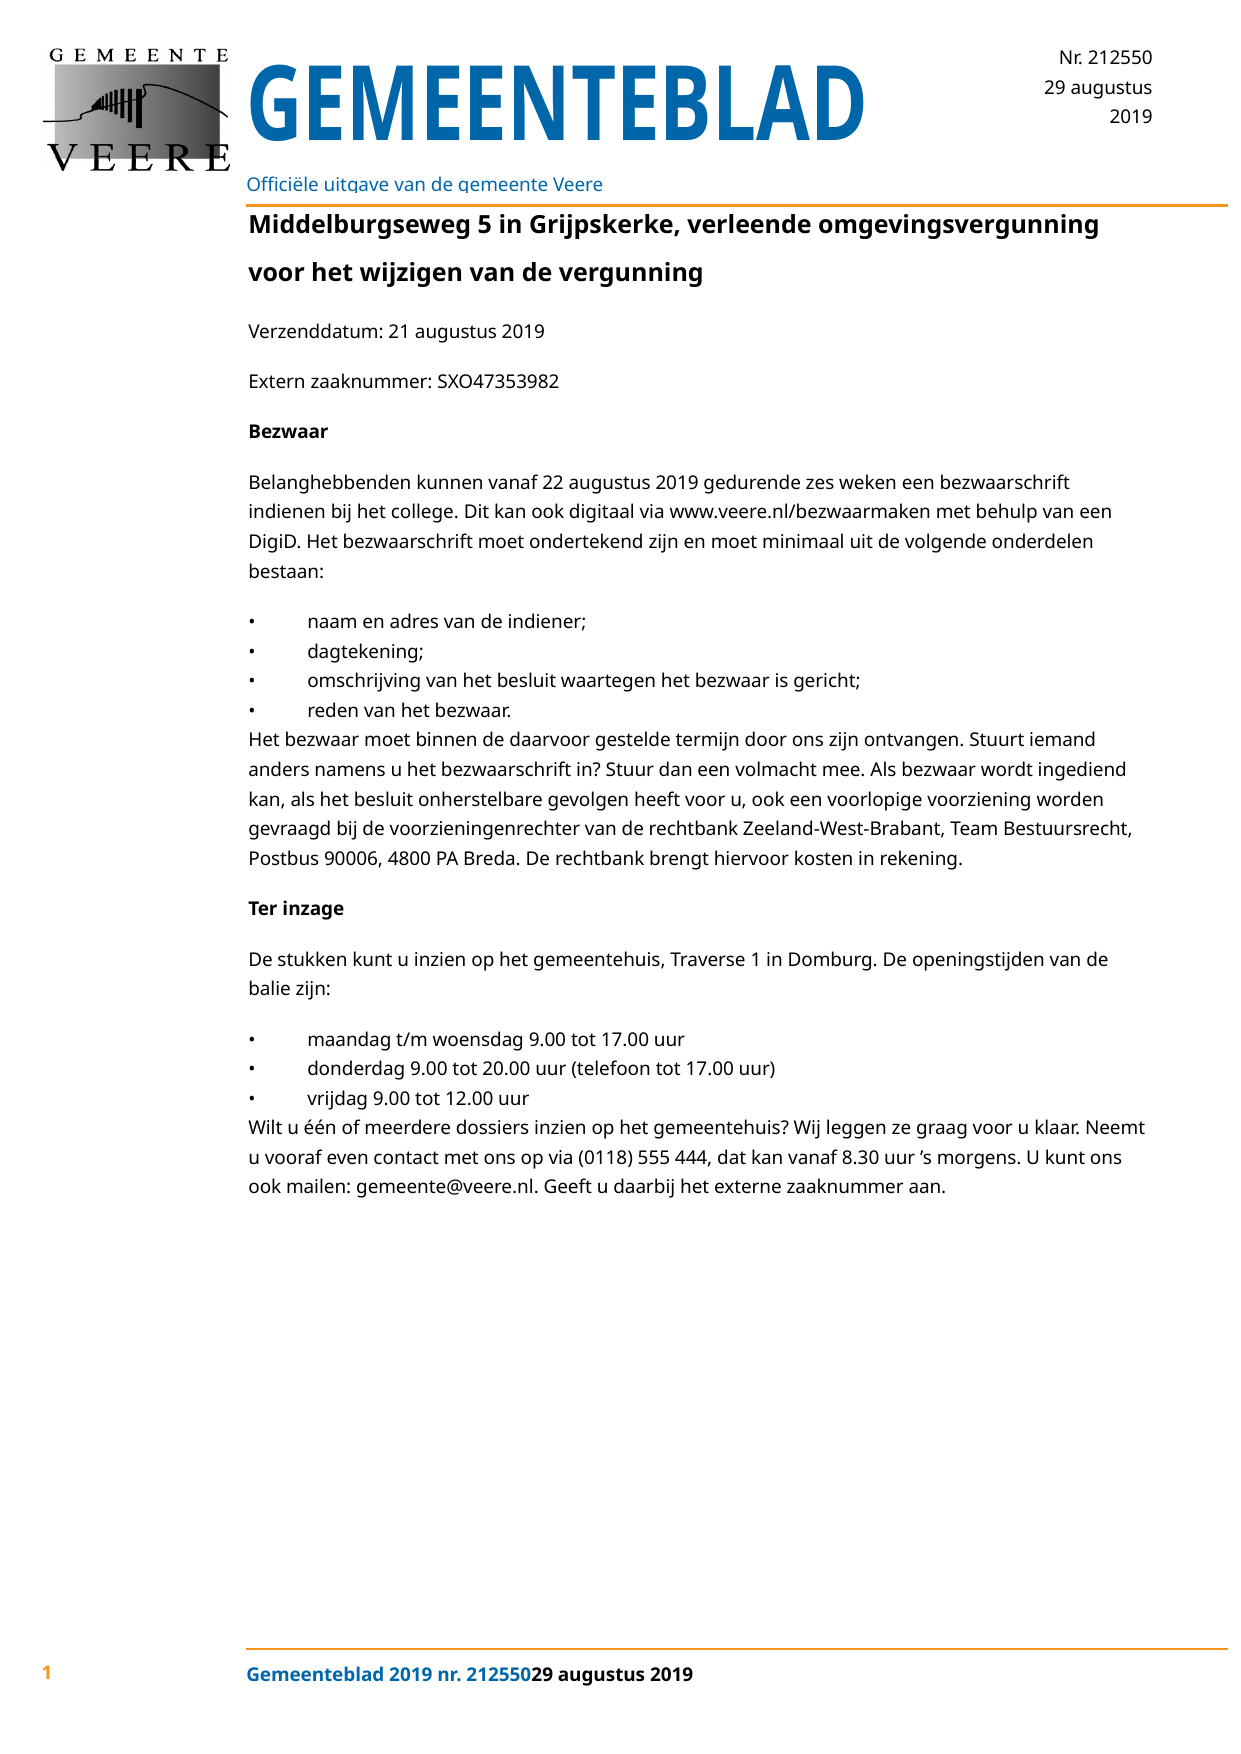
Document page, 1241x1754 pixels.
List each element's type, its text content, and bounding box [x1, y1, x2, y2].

text Verzenddatum: 21 augustus 2019 [248, 318, 1152, 344]
text Wilt u één of meerdere dossiers inzien op het gemeentehuis? Wij leggen ze graag voor u klaar. Neemt u vooraf even contact met ons op via (0118) 555 444, dat kan vanaf 8.30 uur ’s morgens. U kunt ons ook mailen: gemeente@veere.nl. Geeft u daarbij het externe zaaknummer aan. [248, 1114, 1152, 1199]
list maandag t/m woensdag 9.00 tot 17.00 uur [248, 1026, 1152, 1052]
text De stukken kunt u inzien op het gemeentehuis, Traverse 1 in Domburg. De openingstijden van de balie zijn: [248, 946, 1152, 1001]
list vrijdag 9.00 tot 12.00 uur [248, 1085, 1152, 1111]
text Bezwaar [248, 419, 1152, 444]
picture [41, 47, 231, 172]
list naam en adres van de indiener; [248, 608, 1152, 634]
text Het bezwaar moet binnen de daarvoor gestelde termijn door ons zijn ontvangen. Stuurt iemand anders namens u het bezwaarschrift in? Stuur dan een volmacht mee. Als bezwaar wordt ingediend kan, als het besluit onherstelbare gevolgen heeft voor u, ook een voorlopige voorziening worden gevraagd bij de voorzieningenrechter van de rechtbank Zeeland-West-Brabant, Team Bestuursrecht, Postbus 90006, 4800 PA Breda. De rechtbank brengt hiervoor kosten in rekening. [248, 727, 1152, 871]
list dagtekening; [248, 638, 1152, 664]
list omschrijving van het besluit waartegen het bezwaar is gericht; [248, 667, 1152, 693]
text Middelburgseweg 5 in Grijpskerke, verleende omgevingsvergunning voor het wijzigen van de vergunning [248, 207, 1152, 288]
text Extern zaaknummer: SXO47353982 [248, 368, 1152, 394]
list donderdag 9.00 tot 20.00 uur (telefoon tot 17.00 uur) [248, 1055, 1152, 1081]
list reden van het bezwaar. [248, 697, 1152, 723]
text Ter inzage [248, 895, 1152, 921]
text Belanghebbenden kunnen vanaf 22 augustus 2019 gedurende zes weken een bezwaarschrift indienen bij het college. Dit kan ook digitaal via www.veere.nl/bezwaarmaken met behulp van een DigiD. Het bezwaarschrift moet ondertekend zijn en moet minimaal uit de volgende onderdelen bestaan: [248, 469, 1152, 584]
